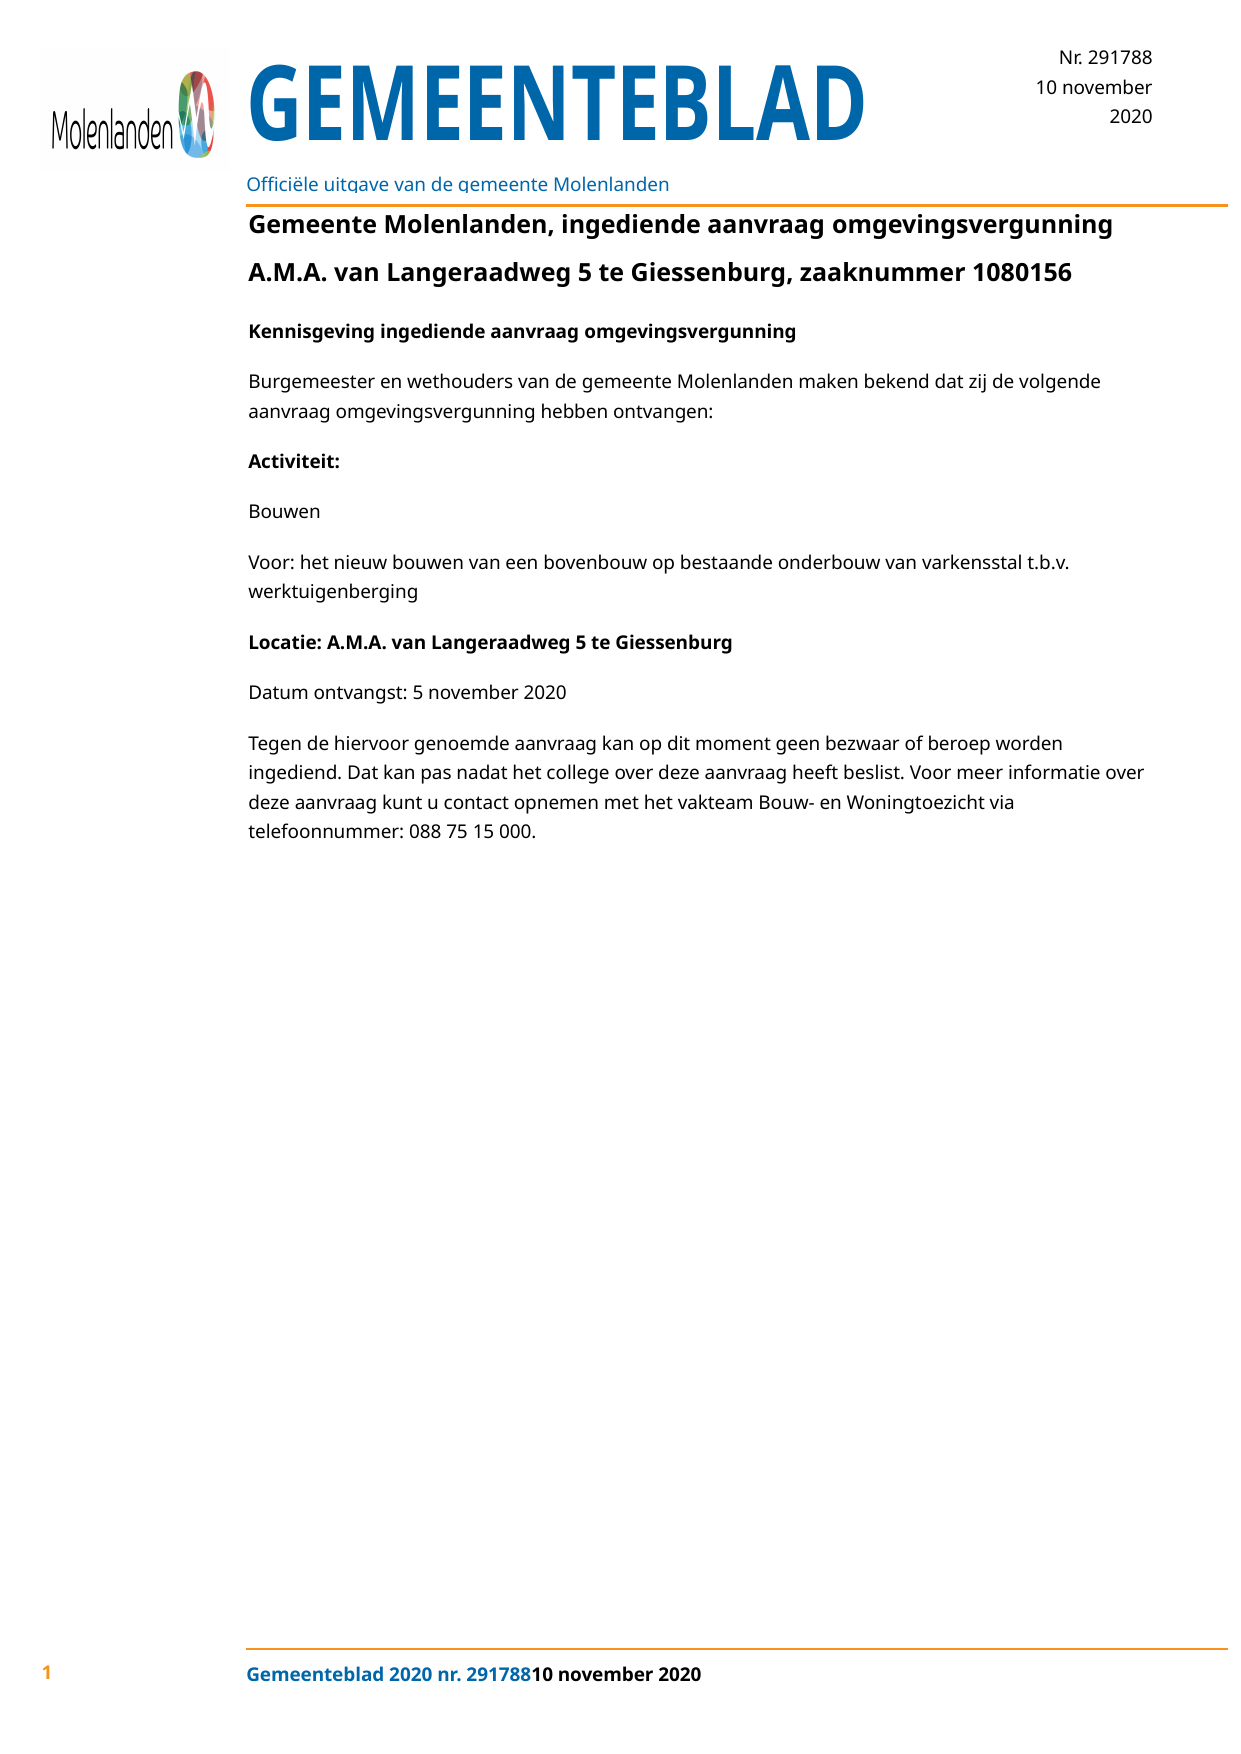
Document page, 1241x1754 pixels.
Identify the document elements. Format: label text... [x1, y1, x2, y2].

picture [41, 47, 231, 172]
text Burgemeester en wethouders van de gemeente Molenlanden maken bekend dat zij de volgende aanvraag omgevingsvergunning hebben ontvangen: [248, 368, 1152, 424]
text Kennisgeving ingediende aanvraag omgevingsvergunning [248, 318, 1152, 344]
text Tegen de hiervoor genoemde aanvraag kan op dit moment geen bezwaar of beroep worden ingediend. Dat kan pas nadat het college over deze aanvraag heeft beslist. Voor meer informatie over deze aanvraag kunt u contact opnemen met het vakteam Bouw- en Woningtoezicht via telefoonnummer: 088 75 15 000. [248, 730, 1152, 844]
text Datum ontvangst: 5 november 2020 [248, 679, 1152, 705]
text Activiteit: [248, 448, 1152, 474]
text Gemeente Molenlanden, ingediende aanvraag omgevingsvergunning A.M.A. van Langeraadweg 5 te Giessenburg, zaaknummer 1080156 [248, 207, 1152, 288]
text Voor: het nieuw bouwen van een bovenbouw op bestaande onderbouw van varkensstal t.b.v. werktuigenberging [248, 549, 1152, 604]
text Locatie: A.M.A. van Langeraadweg 5 te Giessenburg [248, 629, 1152, 655]
text Bouwen [248, 499, 1152, 524]
